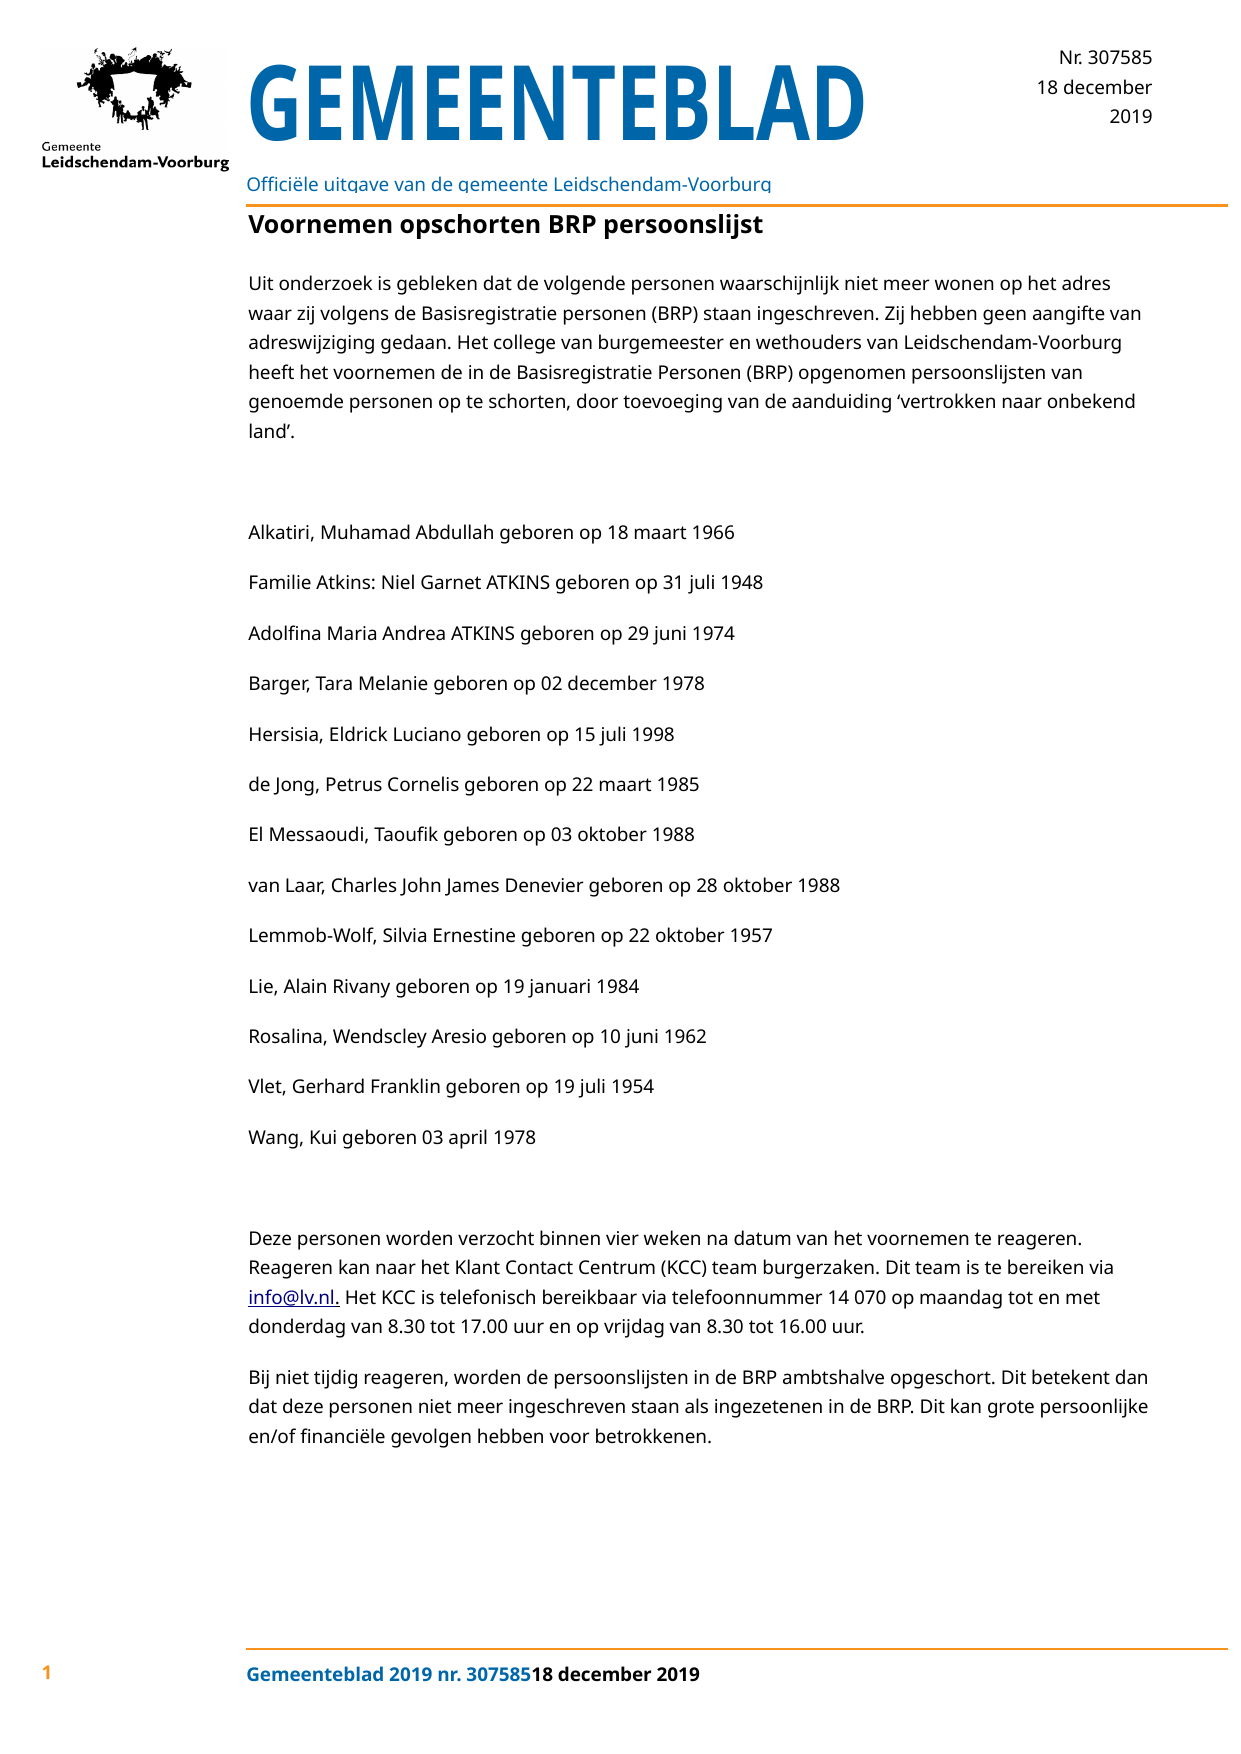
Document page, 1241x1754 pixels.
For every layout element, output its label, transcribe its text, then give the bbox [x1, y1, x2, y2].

text Wang, Kui geboren 03 april 1978 [248, 1124, 1152, 1150]
text El Messaoudi, Taoufik geboren op 03 oktober 1988 [248, 822, 1152, 847]
text Lemmob-Wolf, Silvia Ernestine geboren op 22 oktober 1957 [248, 922, 1152, 948]
text de Jong, Petrus Cornelis geboren op 22 maart 1985 [248, 771, 1152, 797]
text Rosalina, Wendscley Aresio geboren op 10 juni 1962 [248, 1023, 1152, 1049]
text Adolfina Maria Andrea ATKINS geboren op 29 juni 1974 [248, 620, 1152, 646]
text Alkatiri, Muhamad Abdullah geboren op 18 maart 1966 [248, 519, 1152, 545]
text van Laar, Charles John James Denevier geboren op 28 oktober 1988 [248, 872, 1152, 898]
text Bij niet tijdig reageren, worden de persoonslijsten in de BRP ambtshalve opgeschort. Dit betekent dan dat deze personen niet meer ingeschreven staan als ingezetenen in de BRP. Dit kan grote persoonlijke en/of financiële gevolgen hebben voor betrokkenen. [248, 1364, 1152, 1449]
text Uit onderzoek is gebleken dat de volgende personen waarschijnlijk niet meer wonen op het adres waar zij volgens de Basisregistratie personen (BRP) staan ingeschreven. Zij hebben geen aangifte van adreswijziging gedaan. Het college van burgemeester en wethouders van Leidschendam-Voorburg heeft het voornemen de in de Basisregistratie Personen (BRP) opgenomen persoonslijsten van genoemde personen op te schorten, door toevoeging van de aanduiding ‘vertrokken naar onbekend land’. [248, 270, 1152, 444]
text Voornemen opschorten BRP persoonslijst [248, 207, 1152, 241]
text Deze personen worden verzocht binnen vier weken na datum van het voornemen te reageren. Reageren kan naar het Klant Contact Centrum (KCC) team burgerzaken. Dit team is te bereiken via info@lv.nl. Het KCC is telefonisch bereikbaar via telefoonnummer 14 070 op maandag tot en met donderdag van 8.30 tot 17.00 uur en op vrijdag van 8.30 tot 16.00 uur. [248, 1225, 1152, 1339]
text Lie, Alain Rivany geboren op 19 januari 1984 [248, 973, 1152, 998]
text Hersisia, Eldrick Luciano geboren op 15 juli 1998 [248, 721, 1152, 746]
text Barger, Tara Melanie geboren op 02 december 1978 [248, 670, 1152, 696]
text Vlet, Gerhard Franklin geboren op 19 juli 1954 [248, 1074, 1152, 1099]
text Familie Atkins: Niel Garnet ATKINS geboren op 31 juli 1948 [248, 569, 1152, 595]
picture [41, 47, 231, 172]
